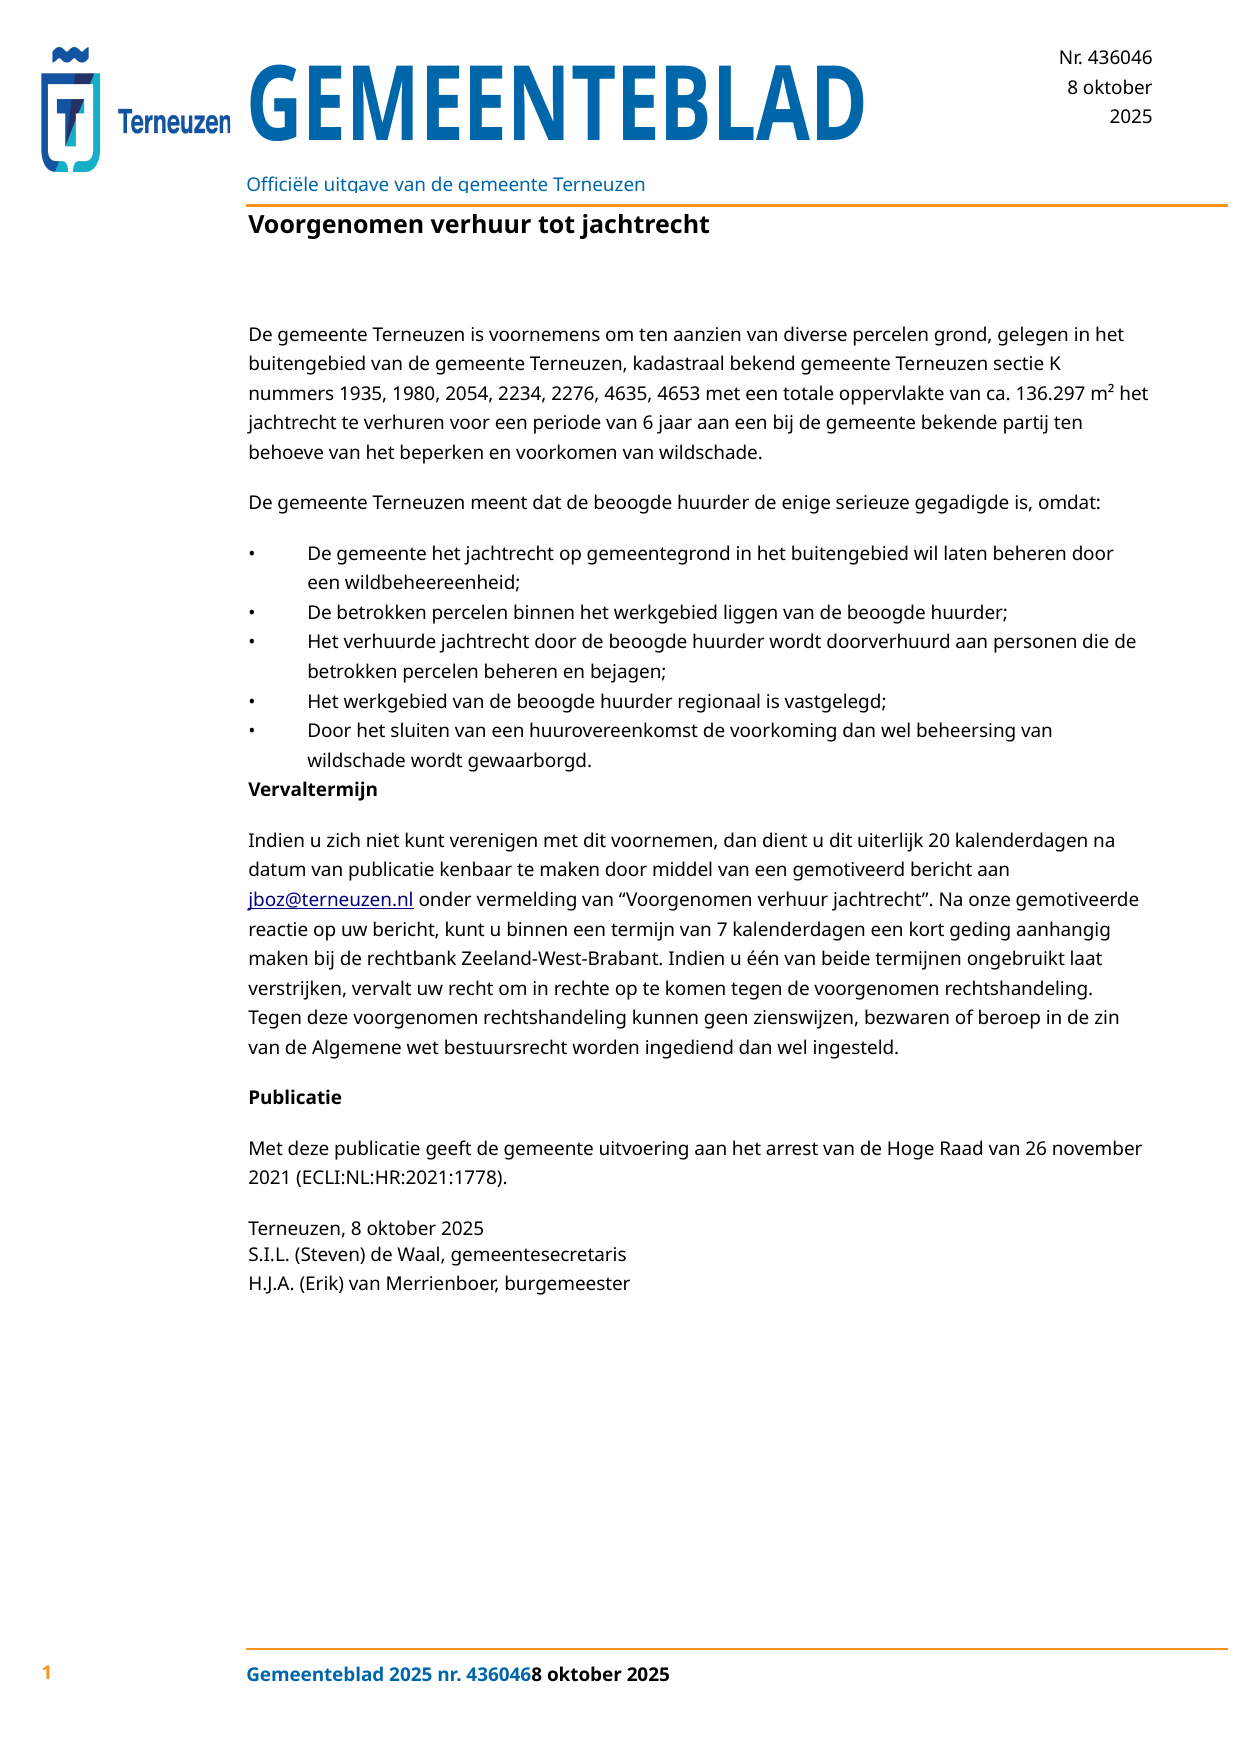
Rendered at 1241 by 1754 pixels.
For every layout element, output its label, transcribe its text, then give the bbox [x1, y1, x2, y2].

text Vervaltermijn [248, 777, 1152, 802]
table_cell [700, 1241, 1152, 1296]
text Publicatie [248, 1084, 1152, 1110]
list De gemeente het jachtrecht op gemeentegrond in het buitengebied wil laten beheren door een wildbeheereenheid; [248, 540, 1152, 595]
list Het verhuurde jachtrecht door de beoogde huurder wordt doorverhuurd aan personen die de betrokken percelen beheren en bejagen; [248, 629, 1152, 684]
table_header Terneuzen, 8 oktober 2025 [248, 1215, 1152, 1241]
list Het werkgebied van de beoogde huurder regionaal is vastgelegd; [248, 688, 1152, 713]
text Voorgenomen verhuur tot jachtrecht [248, 207, 1152, 241]
text De gemeente Terneuzen meent dat de beoogde huurder de enige serieuze gegadigde is, omdat: [248, 489, 1152, 515]
text Indien u zich niet kunt verenigen met dit voornemen, dan dient u dit uiterlijk 20 kalenderdagen na datum van publicatie kenbaar te maken door middel van een gemotiveerd bericht aan jboz@terneuzen.nl onder vermelding van “Voorgenomen verhuur jachtrecht”. Na onze gemotiveerde reactie op uw bericht, kunt u binnen een termijn van 7 kalenderdagen een kort geding aanhangig maken bij de rechtbank Zeeland-West-Brabant. Indien u één van beide termijnen ongebruikt laat verstrijken, vervalt uw recht om in rechte op te komen tegen de voorgenomen rechtshandeling. Tegen deze voorgenomen rechtshandeling kunnen geen zienswijzen, bezwaren of beroep in de zin van de Algemene wet bestuursrecht worden ingediend dan wel ingesteld. [248, 827, 1152, 1060]
text De gemeente Terneuzen is voornemens om ten aanzien van diverse percelen grond, gelegen in het buitengebied van de gemeente Terneuzen, kadastraal bekend gemeente Terneuzen sectie K nummers 1935, 1980, 2054, 2234, 2276, 4635, 4653 met een totale oppervlakte van ca. 136.297 m² het jachtrecht te verhuren voor een periode van 6 jaar aan een bij de gemeente bekende partij ten behoeve van het beperken en voorkomen van wildschade. [248, 321, 1152, 465]
table_cell S.I.L. (Steven) de Waal, gemeentesecretaris H.J.A. (Erik) van Merrienboer, burgemeester [248, 1241, 700, 1296]
list Door het sluiten van een huurovereenkomst de voorkoming dan wel beheersing van wildschade wordt gewaarborgd. [248, 717, 1152, 773]
list De betrokken percelen binnen het werkgebied liggen van de beoogde huurder; [248, 599, 1152, 625]
text Met deze publicatie geeft de gemeente uitvoering aan het arrest van de Hoge Raad van 26 november 2021 (ECLI:NL:HR:2021:1778). [248, 1135, 1152, 1190]
picture [41, 47, 231, 172]
